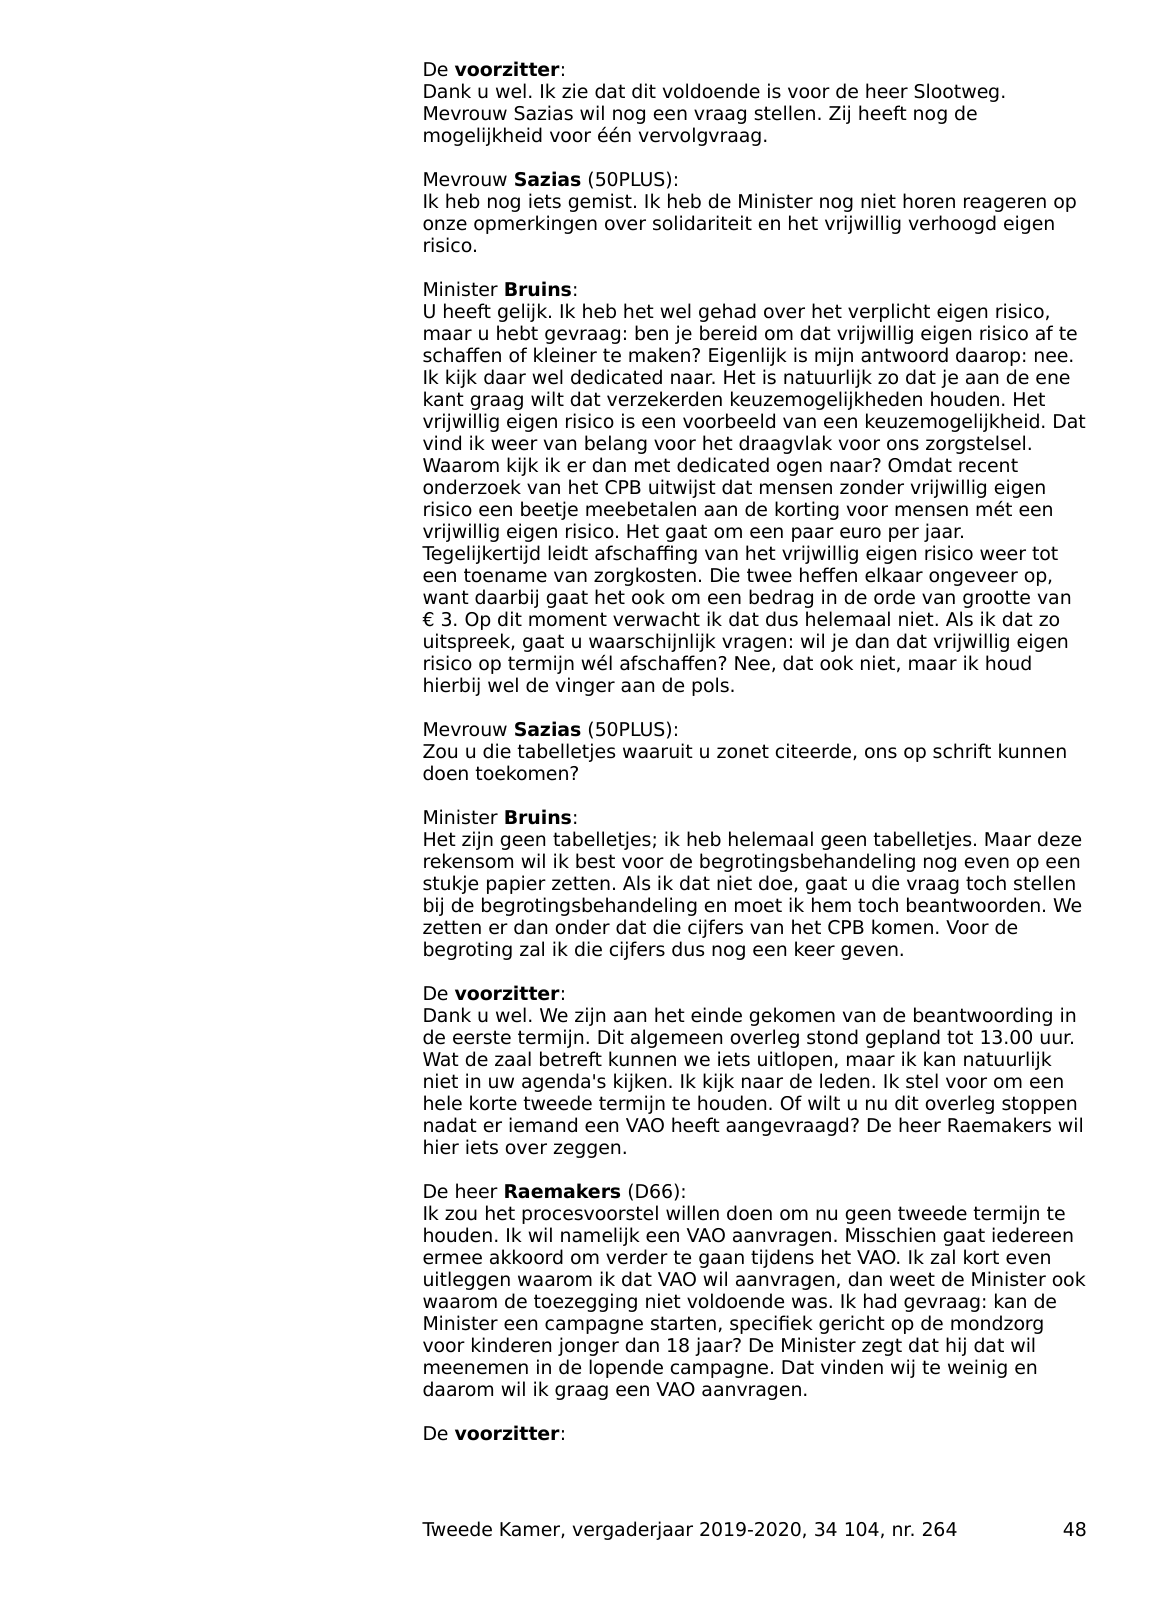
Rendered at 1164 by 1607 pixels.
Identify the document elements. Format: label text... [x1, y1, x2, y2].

text Dank u wel. We zijn aan het einde gekomen van de beantwoording in de eerste termijn. Dit algemeen overleg stond gepland tot 13.00 uur. Wat de zaal betreft kunnen we iets uitlopen, maar ik kan natuurlijk niet in uw agenda's kijken. Ik kijk naar de leden. Ik stel voor om een hele korte tweede termijn te houden. Of wilt u nu dit overleg stoppen nadat er iemand een VAO heeft aangevraagd? De heer Raemakers wil hier iets over zeggen. [422, 1005, 1087, 1159]
text Ik heb nog iets gemist. Ik heb de Minister nog niet horen reageren op onze opmerkingen over solidariteit en het vrijwillig verhoogd eigen risico. [422, 191, 1087, 257]
text De voorzitter: [422, 59, 1087, 81]
text De voorzitter: [422, 1423, 1087, 1445]
text De voorzitter: [422, 983, 1087, 1005]
text Minister Bruins: [422, 279, 1087, 301]
text Mevrouw Sazias (50PLUS): [422, 719, 1087, 741]
text Het zijn geen tabelletjes; ik heb helemaal geen tabelletjes. Maar deze rekensom wil ik best voor de begrotingsbehandeling nog even op een stukje papier zetten. Als ik dat niet doe, gaat u die vraag toch stellen bij de begrotingsbehandeling en moet ik hem toch beantwoorden. We zetten er dan onder dat die cijfers van het CPB komen. Voor de begroting zal ik die cijfers dus nog een keer geven. [422, 829, 1087, 961]
text Minister Bruins: [422, 807, 1087, 829]
text Zou u die tabelletjes waaruit u zonet citeerde, ons op schrift kunnen doen toekomen? [422, 741, 1087, 785]
text U heeft gelijk. Ik heb het wel gehad over het verplicht eigen risico, maar u hebt gevraag: ben je bereid om dat vrijwillig eigen risico af te schaffen of kleiner te maken? Eigenlijk is mijn antwoord daarop: nee. Ik kijk daar wel dedicated naar. Het is natuurlijk zo dat je aan de ene kant graag wilt dat verzekerden keuzemogelijkheden houden. Het vrijwillig eigen risico is een voorbeeld van een keuzemogelijkheid. Dat vind ik weer van belang voor het draagvlak voor ons zorgstelsel. Waarom kijk ik er dan met dedicated ogen naar? Omdat recent onderzoek van het CPB uitwijst dat mensen zonder vrijwillig eigen risico een beetje meebetalen aan de korting voor mensen mét een vrijwillig eigen risico. Het gaat om een paar euro per jaar. Tegelijkertijd leidt afschaffing van het vrijwillig eigen risico weer tot een toename van zorgkosten. Die twee heffen elkaar ongeveer op, want daarbij gaat het ook om een bedrag in de orde van grootte van € 3. Op dit moment verwacht ik dat dus helemaal niet. Als ik dat zo uitspreek, gaat u waarschijnlijk vragen: wil je dan dat vrijwillig eigen risico op termijn wél afschaffen? Nee, dat ook niet, maar ik houd hierbij wel de vinger aan de pols. [422, 301, 1087, 697]
text Dank u wel. Ik zie dat dit voldoende is voor de heer Slootweg. Mevrouw Sazias wil nog een vraag stellen. Zij heeft nog de mogelijkheid voor één vervolgvraag. [422, 81, 1087, 147]
text De heer Raemakers (D66): [422, 1181, 1087, 1203]
text Mevrouw Sazias (50PLUS): [422, 169, 1087, 191]
text Ik zou het procesvoorstel willen doen om nu geen tweede termijn te houden. Ik wil namelijk een VAO aanvragen. Misschien gaat iedereen ermee akkoord om verder te gaan tijdens het VAO. Ik zal kort even uitleggen waarom ik dat VAO wil aanvragen, dan weet de Minister ook waarom de toezegging niet voldoende was. Ik had gevraag: kan de Minister een campagne starten, specifiek gericht op de mondzorg voor kinderen jonger dan 18 jaar? De Minister zegt dat hij dat wil meenemen in de lopende campagne. Dat vinden wij te weinig en daarom wil ik graag een VAO aanvragen. [422, 1203, 1087, 1401]
